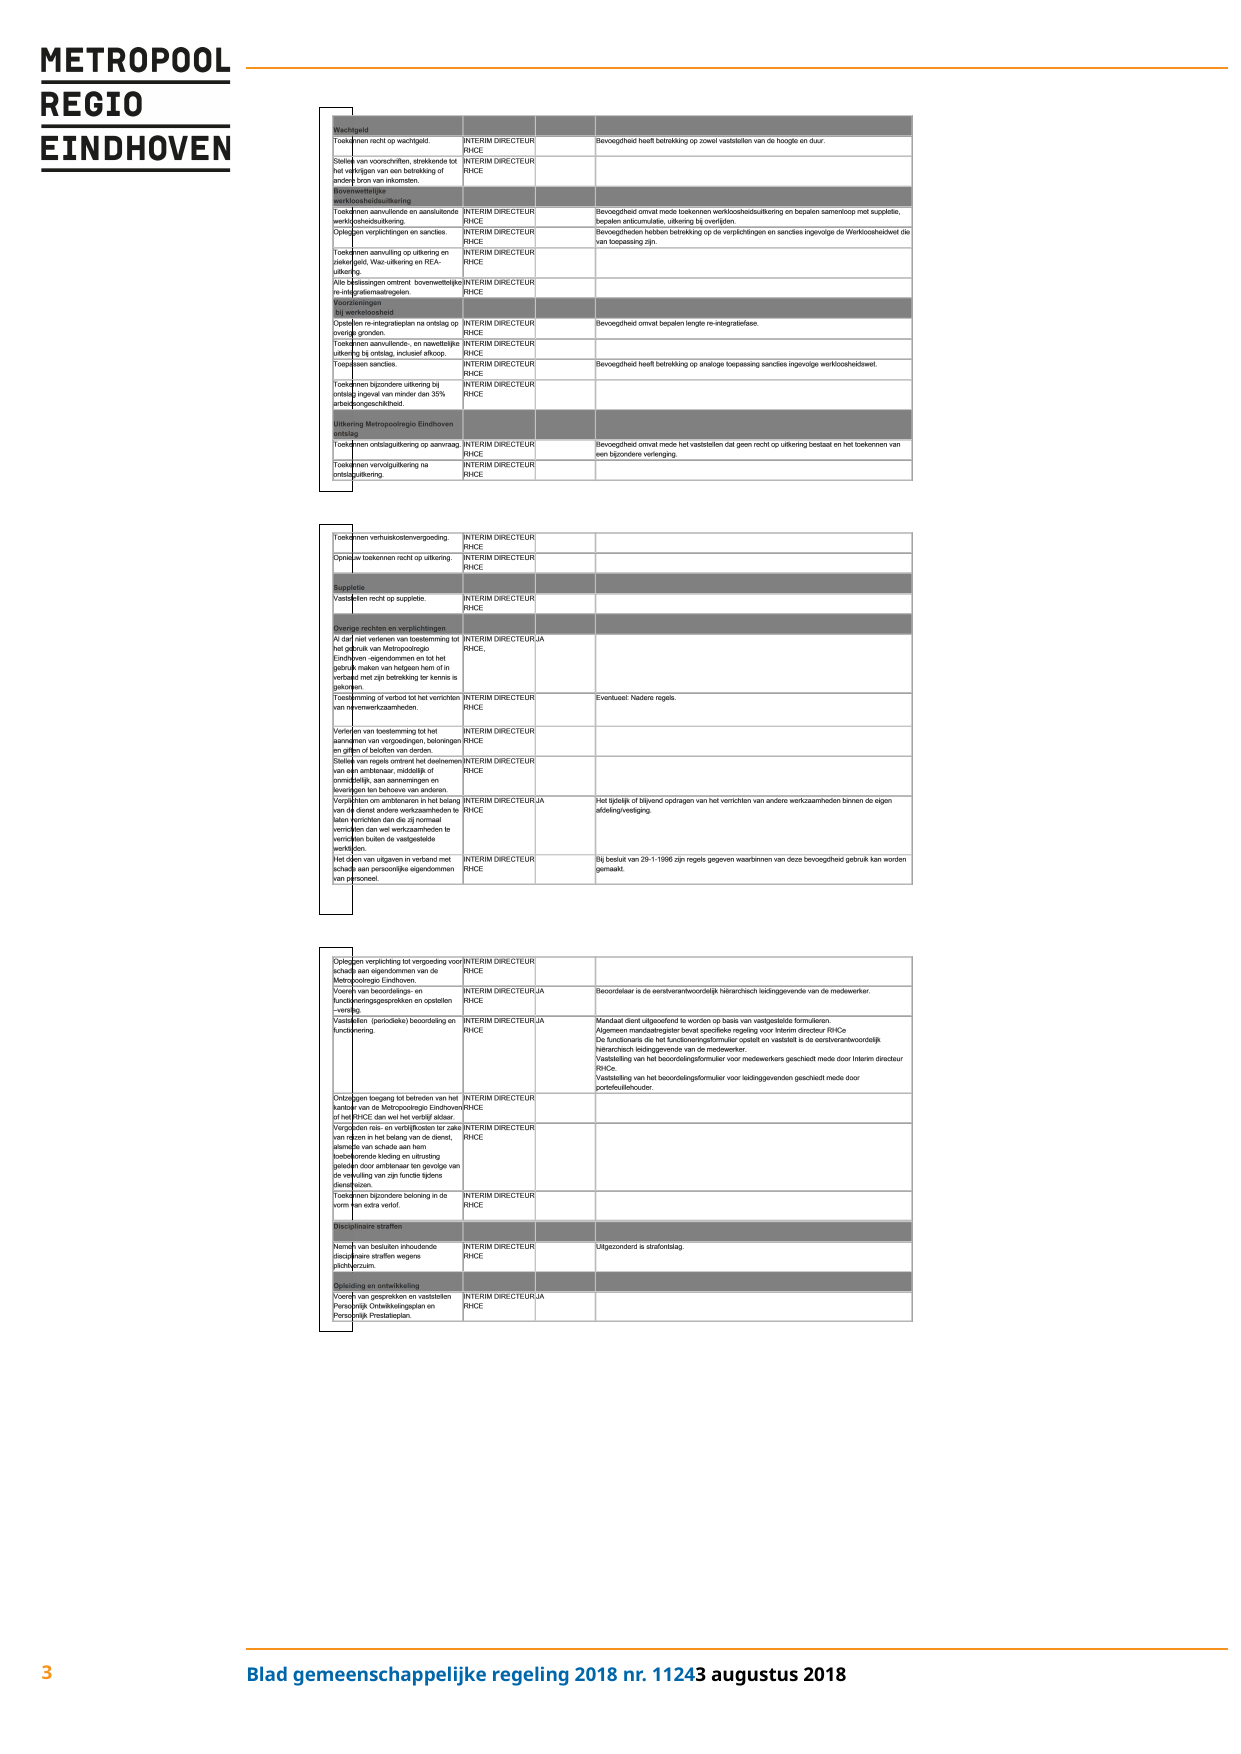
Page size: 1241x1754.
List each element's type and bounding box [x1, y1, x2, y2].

picture [327, 532, 919, 905]
picture [327, 115, 919, 482]
picture [41, 47, 231, 172]
picture [327, 956, 919, 1323]
